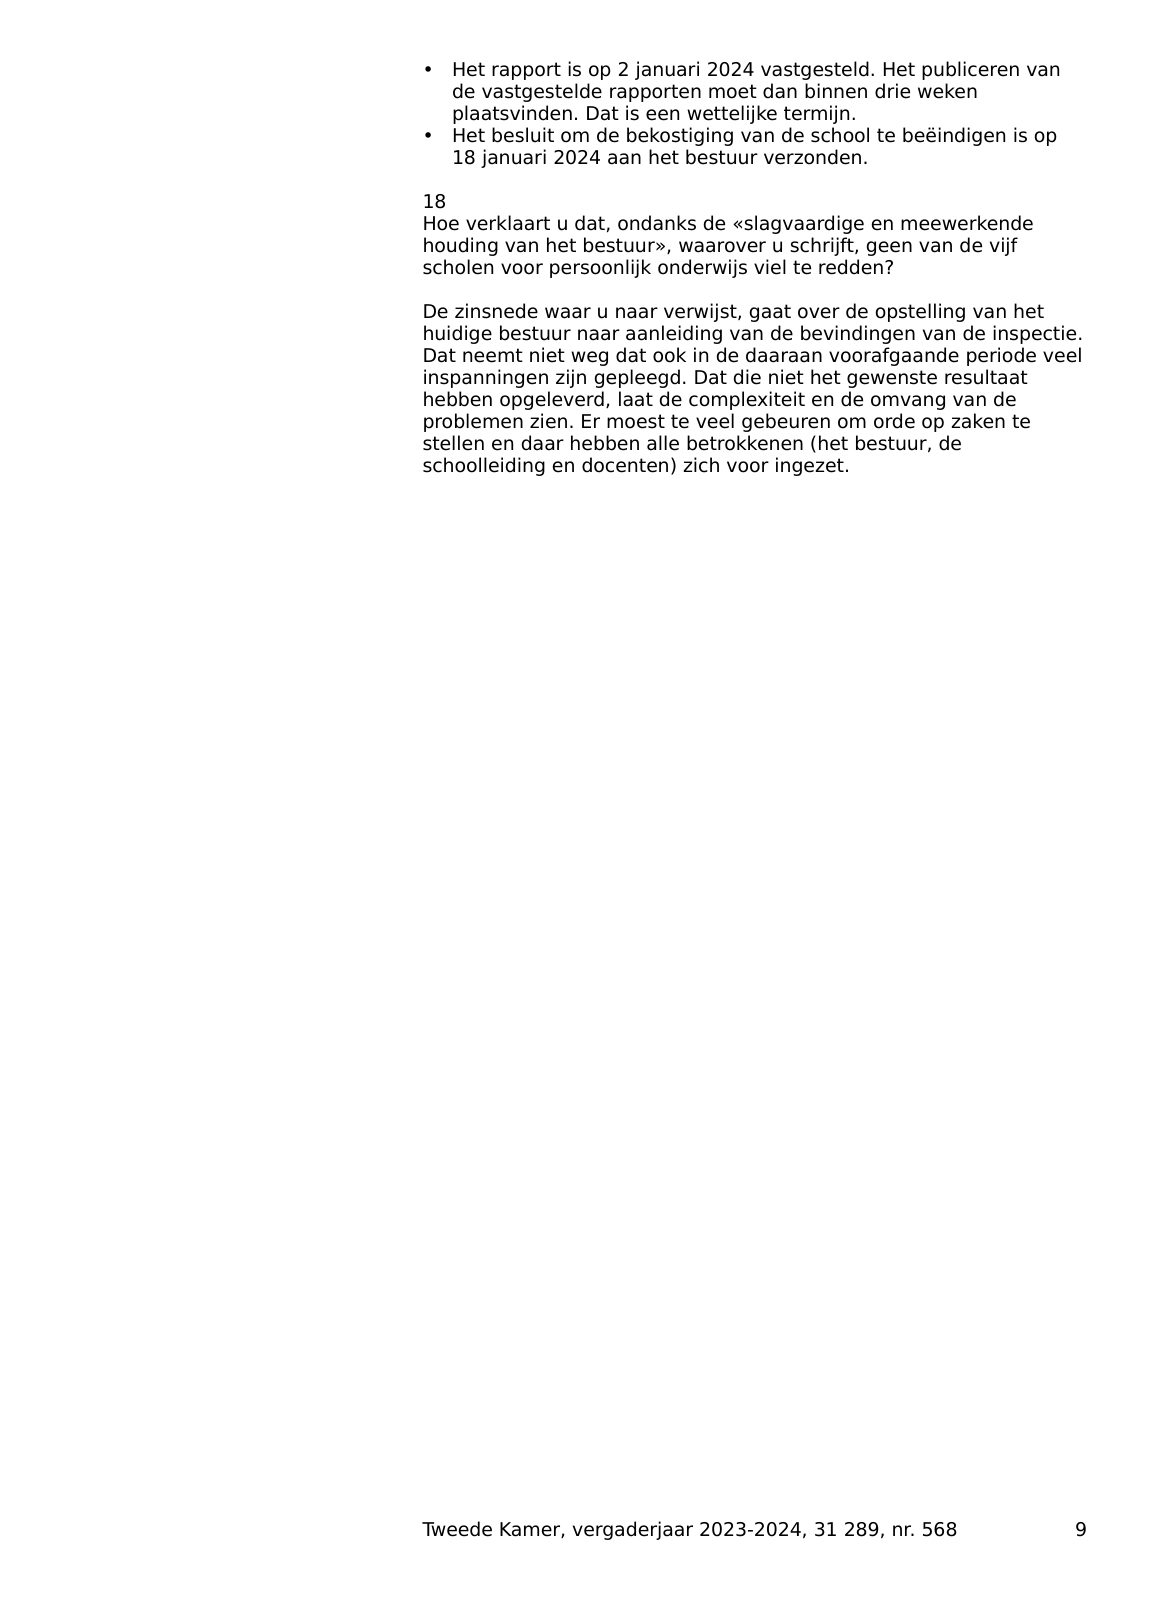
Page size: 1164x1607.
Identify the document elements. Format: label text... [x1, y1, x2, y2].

text De zinsnede waar u naar verwijst, gaat over de opstelling van het huidige bestuur naar aanleiding van de bevindingen van de inspectie. Dat neemt niet weg dat ook in de daaraan voorafgaande periode veel inspanningen zijn gepleegd. Dat die niet het gewenste resultaat hebben opgeleverd, laat de complexiteit en de omvang van de problemen zien. Er moest te veel gebeuren om orde op zaken te stellen en daar hebben alle betrokkenen (het bestuur, de schoolleiding en docenten) zich voor ingezet. [422, 301, 1087, 477]
text Hoe verklaart u dat, ondanks de «slagvaardige en meewerkende houding van het bestuur», waarover u schrijft, geen van de vijf scholen voor persoonlijk onderwijs viel te redden? [422, 213, 1087, 279]
text • Het rapport is op 2 januari 2024 vastgesteld. Het publiceren van de vastgestelde rapporten moet dan binnen drie weken plaatsvinden. Dat is een wettelijke termijn. [422, 59, 1087, 125]
text • Het besluit om de bekostiging van de school te beëindigen is op 18 januari 2024 aan het bestuur verzonden. [422, 125, 1087, 169]
text 18 [422, 191, 1087, 213]
